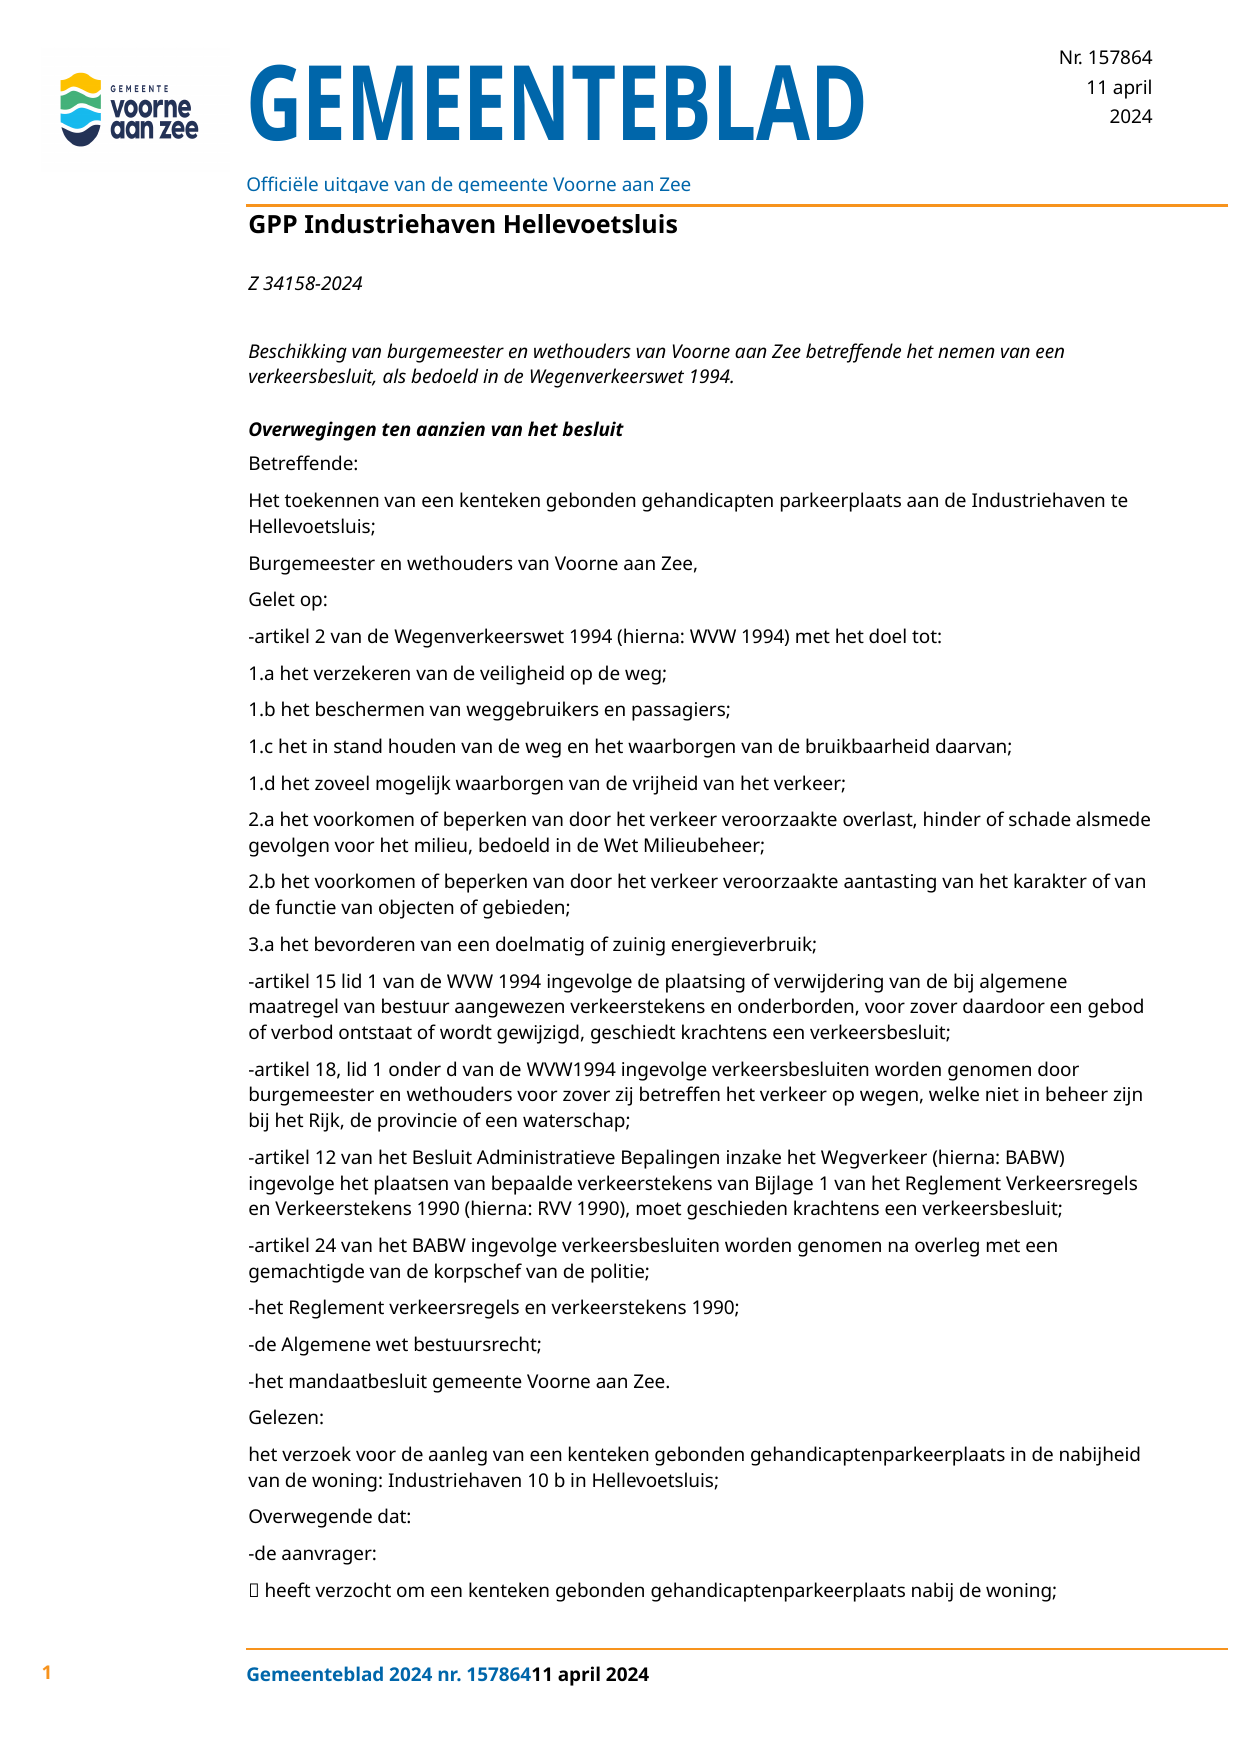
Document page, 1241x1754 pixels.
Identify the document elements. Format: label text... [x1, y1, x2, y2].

text Betreffende: [248, 451, 1152, 476]
text Gelet op: [248, 586, 1152, 612]
text 1.d het zoveel mogelijk waarborgen van de vrijheid van het verkeer; [248, 770, 1152, 795]
text  heeft verzocht om een kenteken gebonden gehandicaptenparkeerplaats nabij de woning; [248, 1577, 1152, 1603]
text Beschikking van burgemeester en wethouders van Voorne aan Zee betreffende het nemen van een verkeersbesluit, als bedoeld in de Wegenverkeerswet 1994. [248, 338, 1152, 389]
text -artikel 2 van de Wegenverkeerswet 1994 (hierna: WVW 1994) met het doel tot: [248, 623, 1152, 649]
text 1.a het verzekeren van de veiligheid op de weg; [248, 660, 1152, 685]
text 1.c het in stand houden van de weg en het waarborgen van de bruikbaarheid daarvan; [248, 733, 1152, 759]
text -het Reglement verkeersregels en verkeerstekens 1990; [248, 1294, 1152, 1320]
picture [41, 47, 231, 172]
text Z 34158-2024 [248, 270, 1152, 296]
text Overwegingen ten aanzien van het besluit [248, 417, 1152, 442]
text 1.b het beschermen van weggebruikers en passagiers; [248, 696, 1152, 722]
text -de aanvrager: [248, 1540, 1152, 1566]
text 2.b het voorkomen of beperken van door het verkeer veroorzaakte aantasting van het karakter of van de functie van objecten of gebieden; [248, 869, 1152, 920]
text -het mandaatbesluit gemeente Voorne aan Zee. [248, 1368, 1152, 1394]
text Burgemeester en wethouders van Voorne aan Zee, [248, 550, 1152, 575]
text het verzoek voor de aanleg van een kenteken gebonden gehandicaptenparkeerplaats in de nabijheid van de woning: Industriehaven 10 b in Hellevoetsluis; [248, 1441, 1152, 1493]
text Gelezen: [248, 1404, 1152, 1430]
text 3.a het bevorderen van een doelmatig of zuinig energieverbruik; [248, 931, 1152, 957]
text -de Algemene wet bestuursrecht; [248, 1331, 1152, 1357]
text Overwegende dat: [248, 1504, 1152, 1529]
text -artikel 15 lid 1 van de WVW 1994 ingevolge de plaatsing of verwijdering van de bij algemene maatregel van bestuur aangewezen verkeerstekens en onderborden, voor zover daardoor een gebod of verbod ontstaat of wordt gewijzigd, geschiedt krachtens een verkeersbesluit; [248, 968, 1152, 1045]
text Het toekennen van een kenteken gebonden gehandicapten parkeerplaats aan de Industriehaven te Hellevoetsluis; [248, 487, 1152, 539]
text -artikel 12 van het Besluit Administratieve Bepalingen inzake het Wegverkeer (hierna: BABW) ingevolge het plaatsen van bepaalde verkeerstekens van Bijlage 1 van het Reglement Verkeersregels en Verkeerstekens 1990 (hierna: RVV 1990), moet geschieden krachtens een verkeersbesluit; [248, 1144, 1152, 1221]
text -artikel 24 van het BABW ingevolge verkeersbesluiten worden genomen na overleg met een gemachtigde van de korpschef van de politie; [248, 1232, 1152, 1284]
text GPP Industriehaven Hellevoetsluis [248, 207, 1152, 241]
text 2.a het voorkomen of beperken van door het verkeer veroorzaakte overlast, hinder of schade alsmede gevolgen voor het milieu, bedoeld in de Wet Milieubeheer; [248, 806, 1152, 858]
text -artikel 18, lid 1 onder d van de WVW1994 ingevolge verkeersbesluiten worden genomen door burgemeester en wethouders voor zover zij betreffen het verkeer op wegen, welke niet in beheer zijn bij het Rijk, de provincie of een waterschap; [248, 1056, 1152, 1133]
